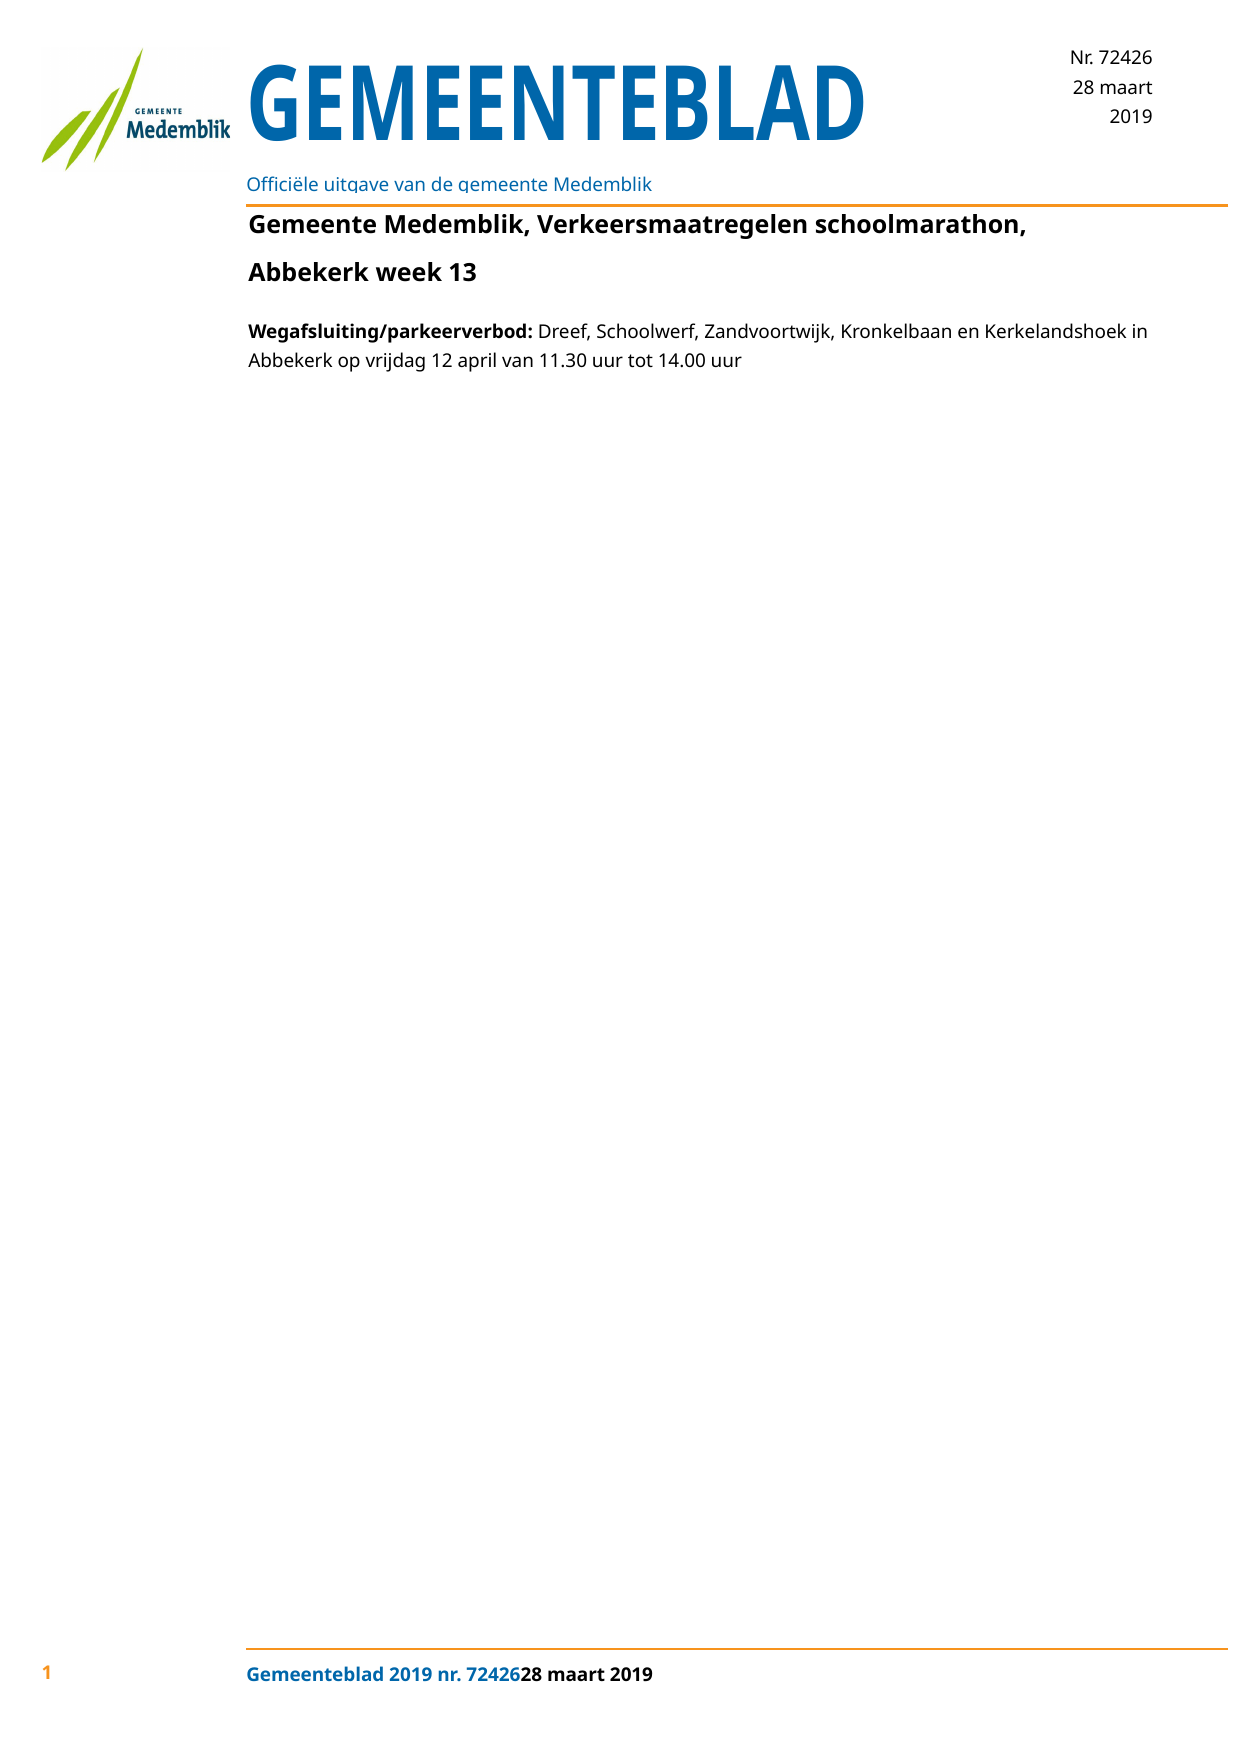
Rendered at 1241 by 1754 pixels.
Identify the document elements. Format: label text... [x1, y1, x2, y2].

picture [41, 47, 231, 172]
text Wegafsluiting/parkeerverbod: Dreef, Schoolwerf, Zandvoortwijk, Kronkelbaan en Kerkelandshoek in Abbekerk op vrijdag 12 april van 11.30 uur tot 14.00 uur [248, 318, 1152, 373]
text Gemeente Medemblik, Verkeersmaatregelen schoolmarathon, Abbekerk week 13 [248, 207, 1152, 288]
